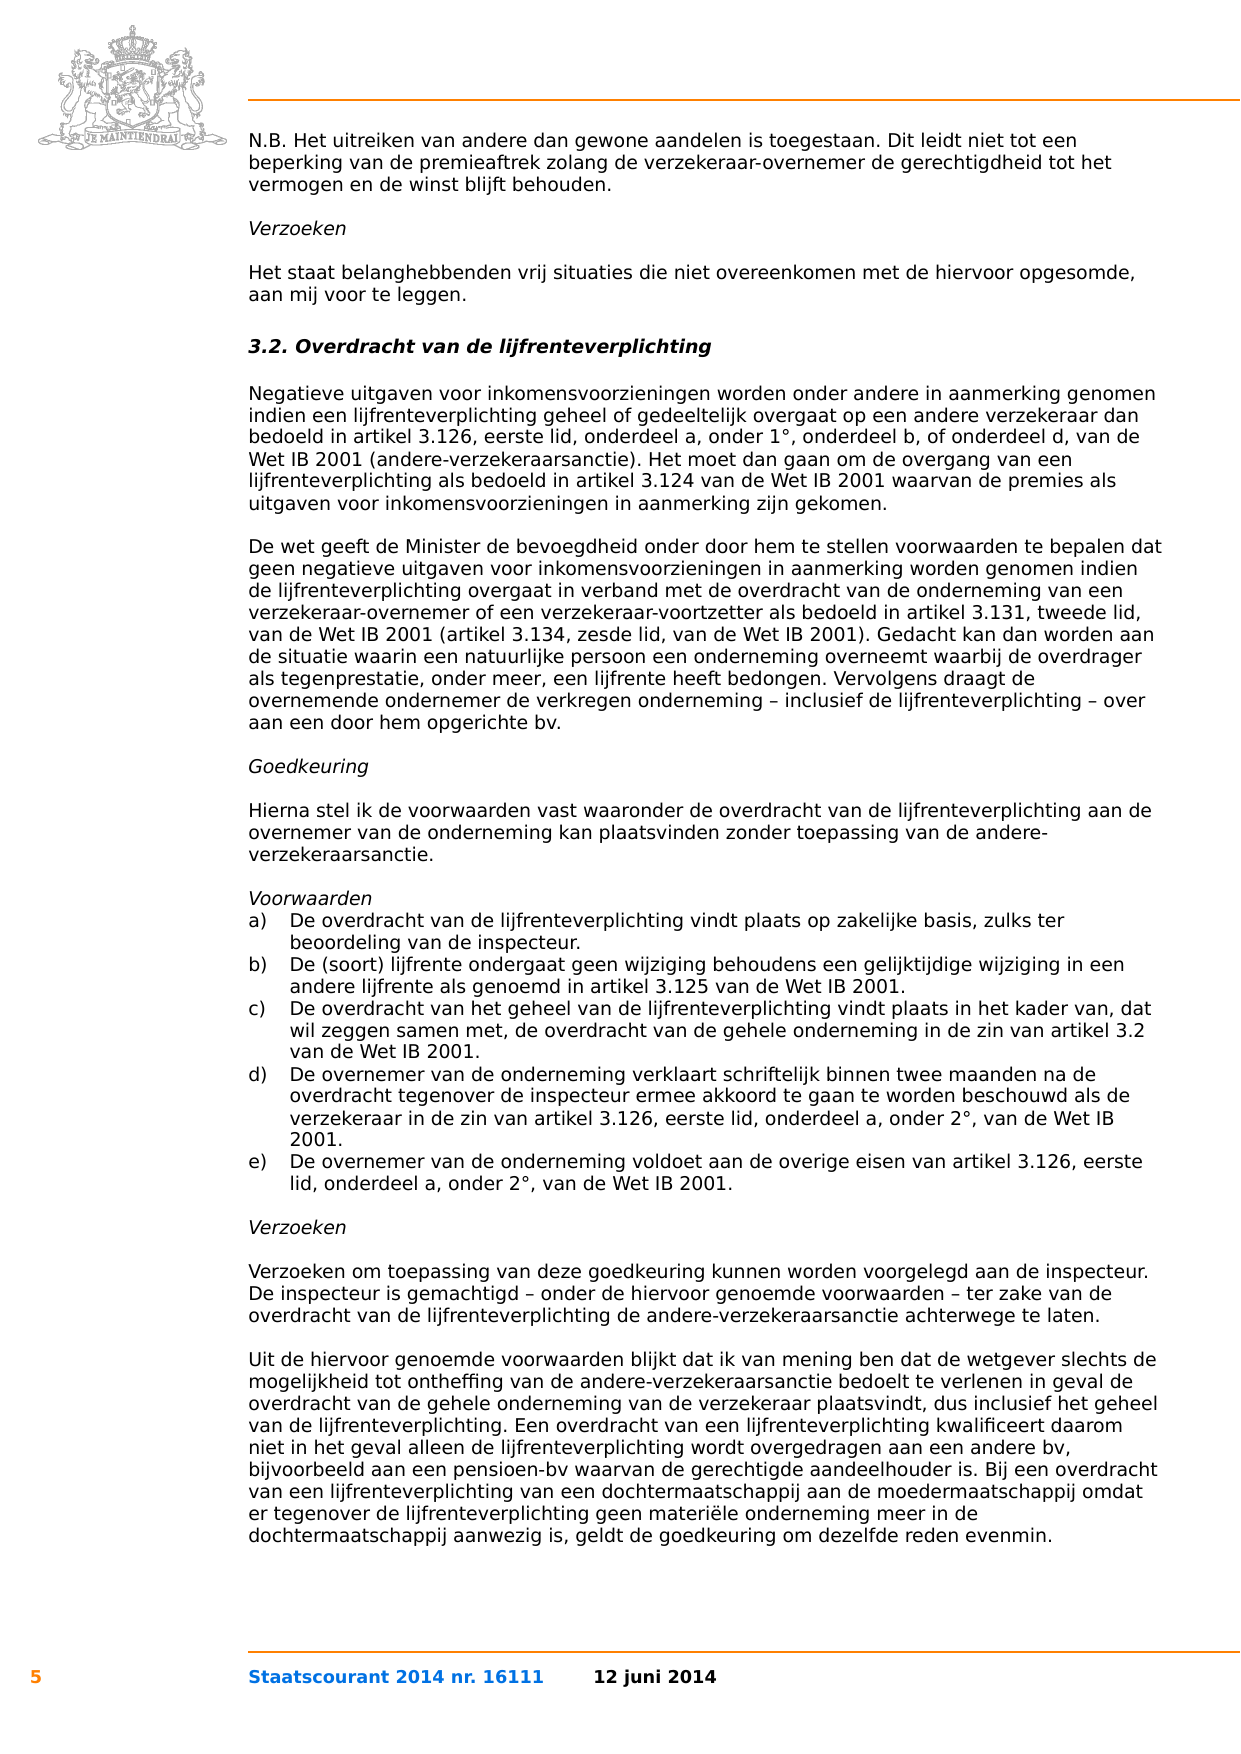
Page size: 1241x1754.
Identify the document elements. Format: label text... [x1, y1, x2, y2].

subtitle 3.2. Overdracht van de lijfrenteverplichting [248, 336, 1163, 357]
text Negatieve uitgaven voor inkomensvoorzieningen worden onder andere in aanmerking genomen indien een lijfrenteverplichting geheel of gedeeltelijk overgaat op een andere verzekeraar dan bedoeld in artikel 3.126, eerste lid, onderdeel a, onder 1°, onderdeel b, of onderdeel d, van de Wet IB 2001 (andere-verzekeraarsanctie). Het moet dan gaan om de overgang van een lijfrenteverplichting als bedoeld in artikel 3.124 van de Wet IB 2001 waarvan de premies als uitgaven voor inkomensvoorzieningen in aanmerking zijn gekomen. [248, 382, 1163, 514]
text a) De overdracht van de lijfrenteverplichting vindt plaats op zakelijke basis, zulks ter beoordeling van de inspecteur. [248, 909, 1163, 953]
subtitle Goedkeuring [248, 756, 1163, 778]
subtitle Verzoeken [248, 1217, 1163, 1239]
text Uit de hiervoor genoemde voorwaarden blijkt dat ik van mening ben dat de wetgever slechts de mogelijkheid tot ontheffing van de andere-verzekeraarsanctie bedoelt te verlenen in geval de overdracht van de gehele onderneming van de verzekeraar plaatsvindt, dus inclusief het geheel van de lijfrenteverplichting. Een overdracht van een lijfrenteverplichting kwalificeert daarom niet in het geval alleen de lijfrenteverplichting wordt overgedragen aan een andere bv, bijvoorbeeld aan een pensioen-bv waarvan de gerechtigde aandeelhouder is. Bij een overdracht van een lijfrenteverplichting van een dochtermaatschappij aan de moedermaatschappij omdat er tegenover de lijfrenteverplichting geen materiële onderneming meer in de dochtermaatschappij aanwezig is, geldt de goedkeuring om dezelfde reden evenmin. [248, 1349, 1163, 1547]
picture [38, 25, 227, 150]
text Het staat belanghebbenden vrij situaties die niet overeenkomen met de hiervoor opgesomde, aan mij voor te leggen. [248, 262, 1163, 306]
subtitle Verzoeken [248, 218, 1163, 240]
text Verzoeken om toepassing van deze goedkeuring kunnen worden voorgelegd aan de inspecteur. De inspecteur is gemachtigd – onder de hiervoor genoemde voorwaarden – ter zake van de overdracht van de lijfrenteverplichting de andere-verzekeraarsanctie achterwege te laten. [248, 1261, 1163, 1327]
text De wet geeft de Minister de bevoegdheid onder door hem te stellen voorwaarden te bepalen dat geen negatieve uitgaven voor inkomensvoorzieningen in aanmerking worden genomen indien de lijfrenteverplichting overgaat in verband met de overdracht van de onderneming van een verzekeraar-overnemer of een verzekeraar-voortzetter als bedoeld in artikel 3.131, tweede lid, van de Wet IB 2001 (artikel 3.134, zesde lid, van de Wet IB 2001). Gedacht kan dan worden aan de situatie waarin een natuurlijke persoon een onderneming overneemt waarbij de overdrager als tegenprestatie, onder meer, een lijfrente heeft bedongen. Vervolgens draagt de overnemende ondernemer de verkregen onderneming – inclusief de lijfrenteverplichting – over aan een door hem opgerichte bv. [248, 536, 1163, 734]
text c) De overdracht van het geheel van de lijfrenteverplichting vindt plaats in het kader van, dat wil zeggen samen met, de overdracht van de gehele onderneming in de zin van artikel 3.2 van de Wet IB 2001. [248, 997, 1163, 1063]
text b) De (soort) lijfrente ondergaat geen wijziging behoudens een gelijktijdige wijziging in een andere lijfrente als genoemd in artikel 3.125 van de Wet IB 2001. [248, 953, 1163, 997]
text e) De overnemer van de onderneming voldoet aan de overige eisen van artikel 3.126, eerste lid, onderdeel a, onder 2°, van de Wet IB 2001. [248, 1151, 1163, 1195]
text d) De overnemer van de onderneming verklaart schriftelijk binnen twee maanden na de overdracht tegenover de inspecteur ermee akkoord te gaan te worden beschouwd als de verzekeraar in de zin van artikel 3.126, eerste lid, onderdeel a, onder 2°, van de Wet IB 2001. [248, 1063, 1163, 1151]
subtitle Voorwaarden [248, 888, 1163, 909]
text Hierna stel ik de voorwaarden vast waaronder de overdracht van de lijfrenteverplichting aan de overnemer van de onderneming kan plaatsvinden zonder toepassing van de andere-verzekeraarsanctie. [248, 800, 1163, 866]
text N.B. Het uitreiken van andere dan gewone aandelen is toegestaan. Dit leidt niet tot een beperking van de premieaftrek zolang de verzekeraar-overnemer de gerechtigdheid tot het vermogen en de winst blijft behouden. [248, 130, 1163, 196]
